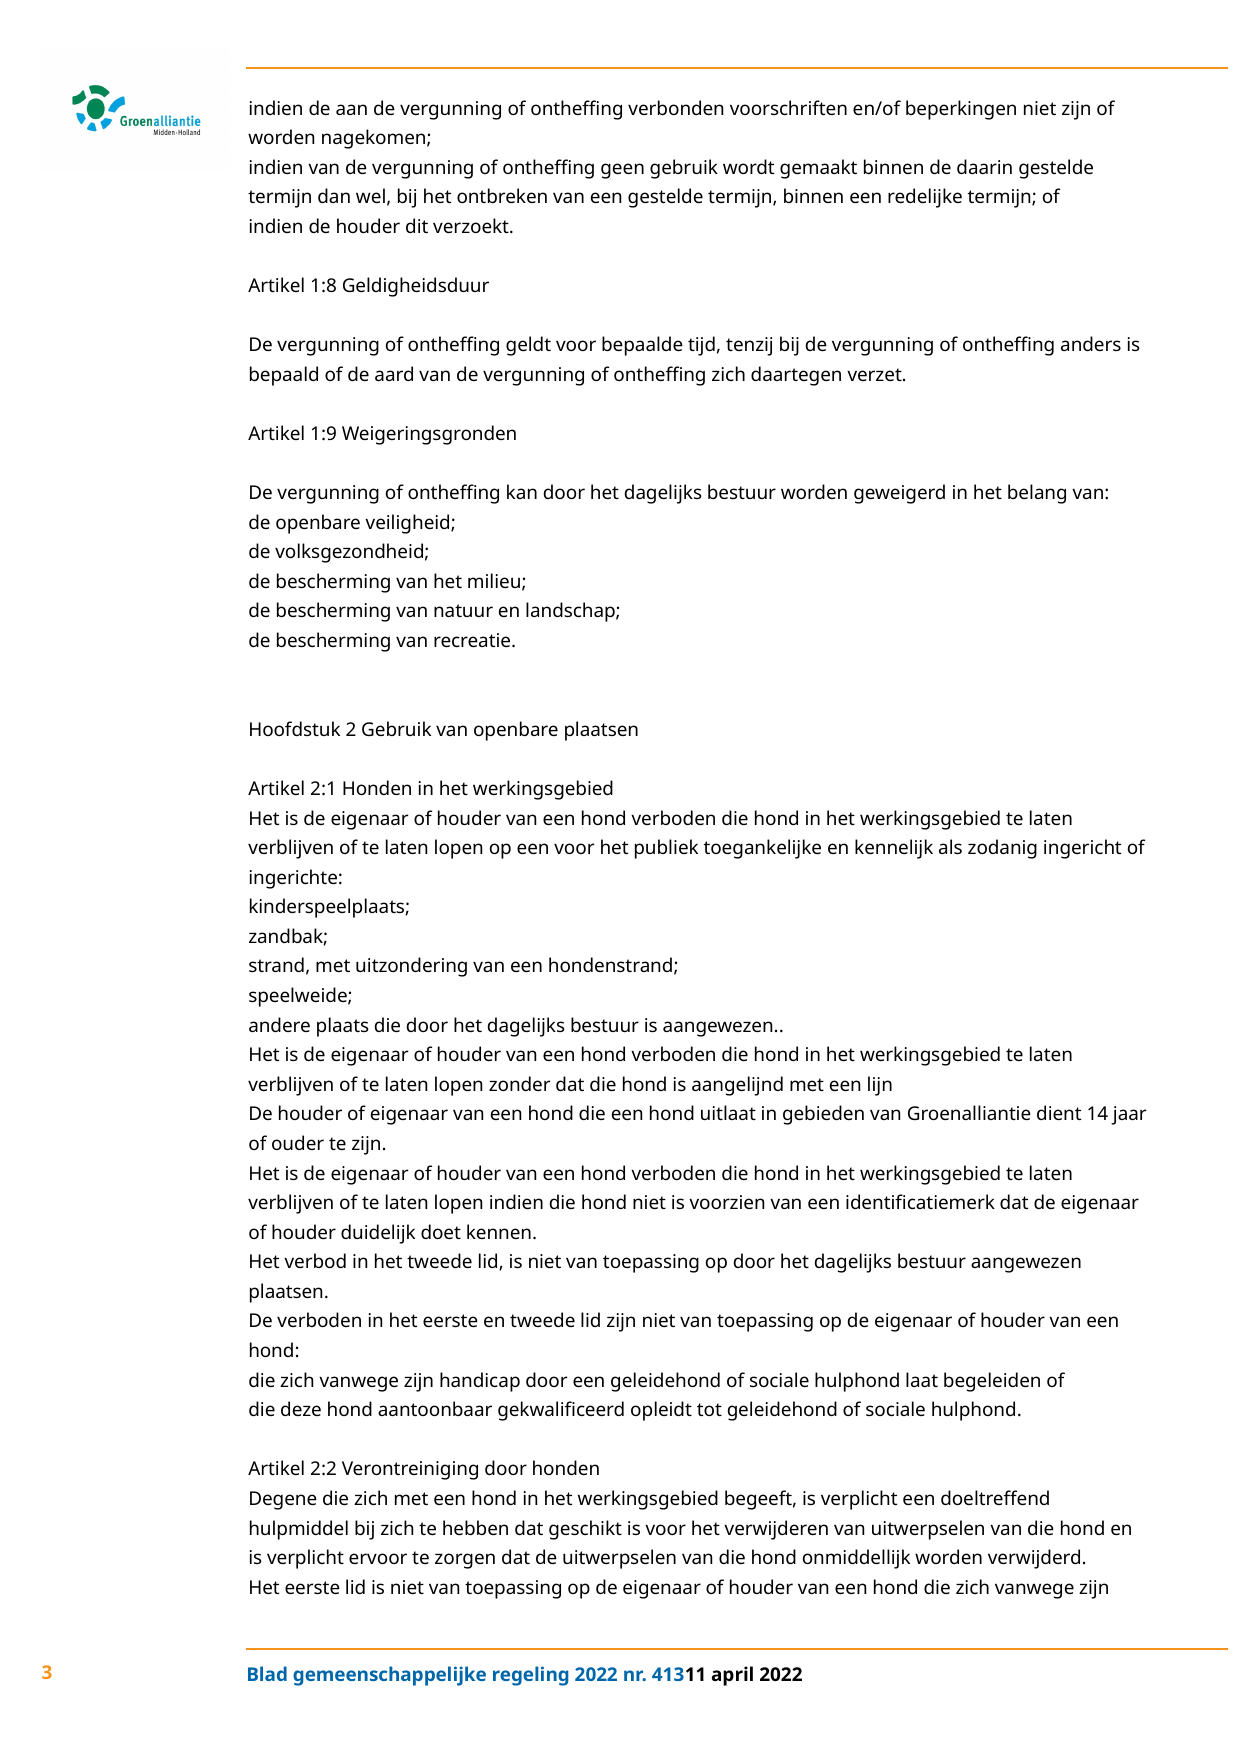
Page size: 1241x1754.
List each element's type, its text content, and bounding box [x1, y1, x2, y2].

text die zich vanwege zijn handicap door een geleidehond of sociale hulphond laat begeleiden of [248, 1367, 1152, 1393]
text de bescherming van het milieu; [248, 568, 1152, 594]
text speelweide; [248, 982, 1152, 1008]
text Het verbod in het tweede lid, is niet van toepassing op door het dagelijks bestuur aangewezen plaatsen. [248, 1248, 1152, 1304]
text indien van de vergunning of ontheffing geen gebruik wordt gemaakt binnen de daarin gestelde termijn dan wel, bij het ontbreken van een gestelde termijn, binnen een redelijke termijn; of [248, 154, 1152, 209]
text de volksgezondheid; [248, 538, 1152, 564]
text Artikel 1:9 Weigeringsgronden [248, 420, 1152, 446]
text indien de houder dit verzoekt. [248, 213, 1152, 239]
text kinderspeelplaats; [248, 893, 1152, 919]
text de bescherming van recreatie. [248, 627, 1152, 653]
text De verboden in het eerste en tweede lid zijn niet van toepassing op de eigenaar of houder van een hond: [248, 1308, 1152, 1363]
text strand, met uitzondering van een hondenstrand; [248, 953, 1152, 978]
text die deze hond aantoonbaar gekwalificeerd opleidt tot geleidehond of sociale hulphond. [248, 1396, 1152, 1422]
text andere plaats die door het dagelijks bestuur is aangewezen.. [248, 1012, 1152, 1038]
text De vergunning of ontheffing geldt voor bepaalde tijd, tenzij bij de vergunning of ontheffing anders is bepaald of de aard van de vergunning of ontheffing zich daartegen verzet. [248, 331, 1152, 387]
text Het is de eigenaar of houder van een hond verboden die hond in het werkingsgebied te laten verblijven of te laten lopen indien die hond niet is voorzien van een identificatiemerk dat de eigenaar of houder duidelijk doet kennen. [248, 1160, 1152, 1245]
text indien de aan de vergunning of ontheffing verbonden voorschriften en/of beperkingen niet zijn of worden nagekomen; [248, 95, 1152, 150]
text Het is de eigenaar of houder van een hond verboden die hond in het werkingsgebied te laten verblijven of te laten lopen zonder dat die hond is aangelijnd met een lijn [248, 1041, 1152, 1097]
text Artikel 2:1 Honden in het werkingsgebied [248, 775, 1152, 801]
text Artikel 1:8 Geldigheidsduur [248, 272, 1152, 298]
text Hoofdstuk 2 Gebruik van openbare plaatsen [248, 716, 1152, 742]
text De vergunning of ontheffing kan door het dagelijks bestuur worden geweigerd in het belang van: [248, 479, 1152, 505]
text de bescherming van natuur en landschap; [248, 598, 1152, 623]
picture [41, 47, 231, 172]
text Het eerste lid is niet van toepassing op de eigenaar of houder van een hond die zich vanwege zijn [248, 1574, 1152, 1600]
text Degene die zich met een hond in het werkingsgebied begeeft, is verplicht een doeltreffend hulpmiddel bij zich te hebben dat geschikt is voor het verwijderen van uitwerpselen van die hond en is verplicht ervoor te zorgen dat de uitwerpselen van die hond onmiddellijk worden verwijderd. [248, 1485, 1152, 1570]
text De houder of eigenaar van een hond die een hond uitlaat in gebieden van Groenalliantie dient 14 jaar of ouder te zijn. [248, 1101, 1152, 1156]
text de openbare veiligheid; [248, 509, 1152, 535]
text Het is de eigenaar of houder van een hond verboden die hond in het werkingsgebied te laten verblijven of te laten lopen op een voor het publiek toegankelijke en kennelijk als zodanig ingericht of ingerichte: [248, 805, 1152, 890]
text Artikel 2:2 Verontreiniging door honden [248, 1456, 1152, 1481]
text zandbak; [248, 923, 1152, 949]
